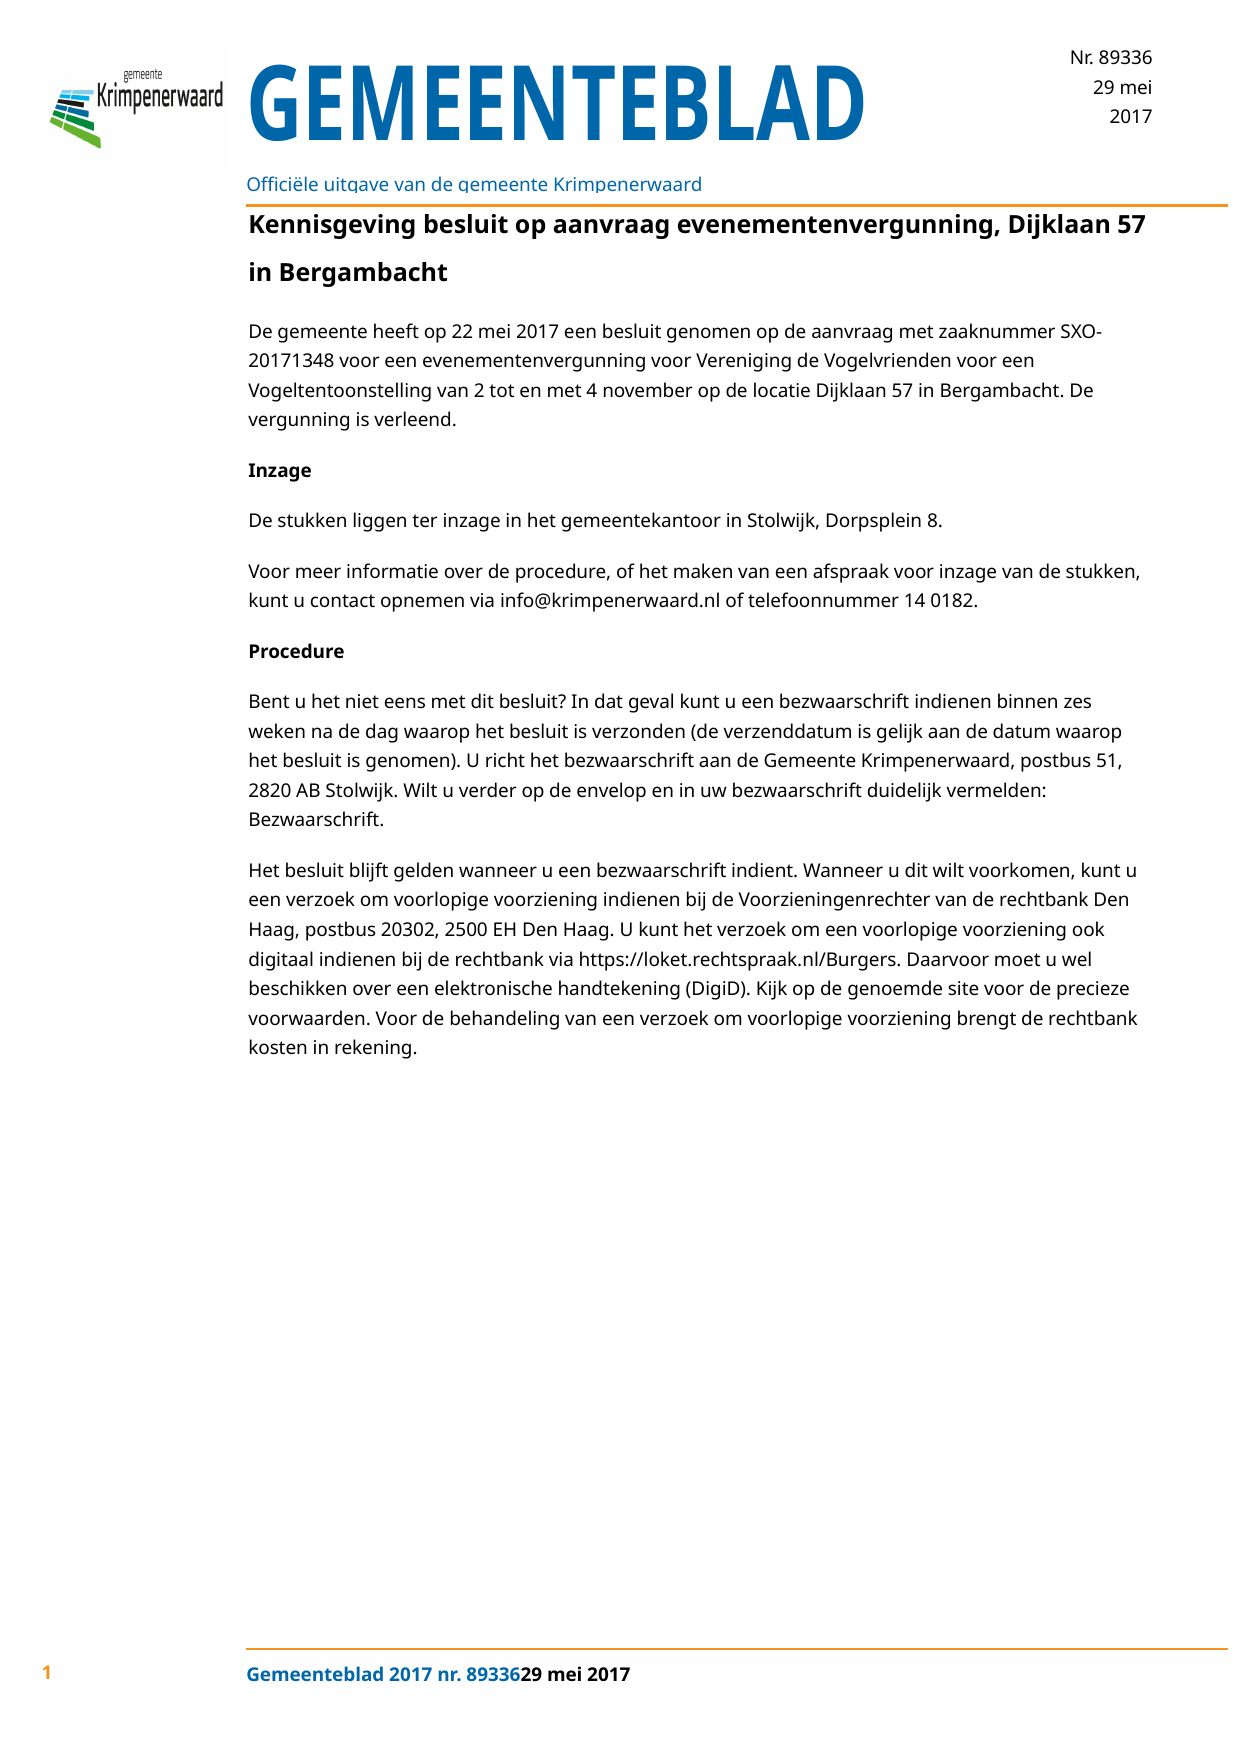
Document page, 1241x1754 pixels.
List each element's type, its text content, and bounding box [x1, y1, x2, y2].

text De stukken liggen ter inzage in het gemeentekantoor in Stolwijk, Dorpsplein 8. [248, 507, 1152, 533]
text De gemeente heeft op 22 mei 2017 een besluit genomen op de aanvraag met zaaknummer SXO-20171348 voor een evenementenvergunning voor Vereniging de Vogelvrienden voor een Vogeltentoonstelling van 2 tot en met 4 november op de locatie Dijklaan 57 in Bergambacht. De vergunning is verleend. [248, 318, 1152, 432]
text Bent u het niet eens met dit besluit? In dat geval kunt u een bezwaarschrift indienen binnen zes weken na de dag waarop het besluit is verzonden (de verzenddatum is gelijk aan de datum waarop het besluit is genomen). U richt het bezwaarschrift aan de Gemeente Krimpenerwaard, postbus 51, 2820 AB Stolwijk. Wilt u verder op de envelop en in uw bezwaarschrift duidelijk vermelden: Bezwaarschrift. [248, 688, 1152, 832]
text Het besluit blijft gelden wanneer u een bezwaarschrift indient. Wanneer u dit wilt voorkomen, kunt u een verzoek om voorlopige voorziening indienen bij de Voorzieningenrechter van de rechtbank Den Haag, postbus 20302, 2500 EH Den Haag. U kunt het verzoek om een voorlopige voorziening ook digitaal indienen bij de rechtbank via https://loket.rechtspraak.nl/Burgers. Daarvoor moet u wel beschikken over een elektronische handtekening (DigiD). Kijk op de genoemde site voor de precieze voorwaarden. Voor de behandeling van een verzoek om voorlopige voorziening brengt de rechtbank kosten in rekening. [248, 857, 1152, 1060]
text Voor meer informatie over de procedure, of het maken van een afspraak voor inzage van de stukken, kunt u contact opnemen via info@krimpenerwaard.nl of telefoonnummer 14 0182. [248, 558, 1152, 613]
text Procedure [248, 638, 1152, 664]
picture [41, 47, 231, 172]
text Inzage [248, 457, 1152, 483]
text Kennisgeving besluit op aanvraag evenementenvergunning, Dijklaan 57 in Bergambacht [248, 207, 1152, 288]
